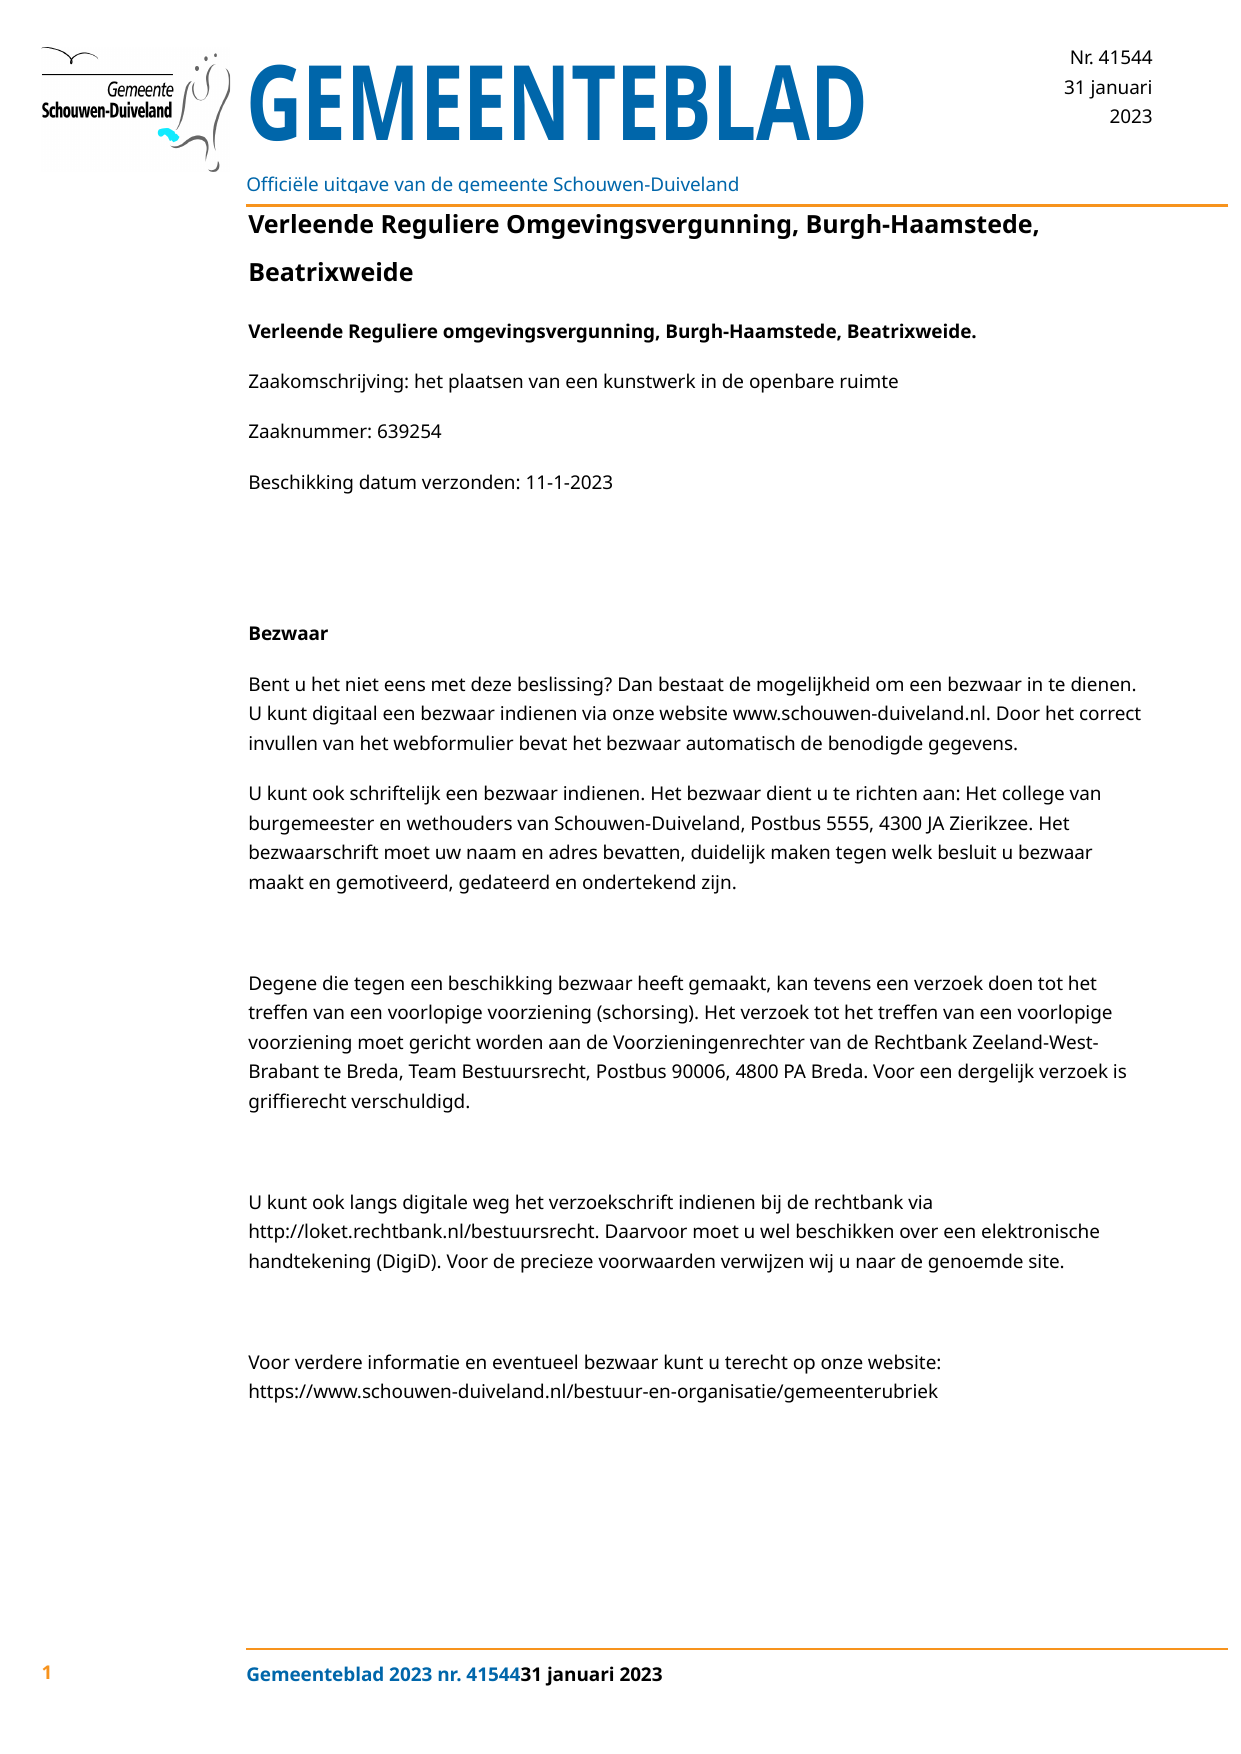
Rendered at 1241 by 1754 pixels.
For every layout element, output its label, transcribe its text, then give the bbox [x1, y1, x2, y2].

text U kunt ook schriftelijk een bezwaar indienen. Het bezwaar dient u te richten aan: Het college van burgemeester en wethouders van Schouwen-Duiveland, Postbus 5555, 4300 JA Zierikzee. Het bezwaarschrift moet uw naam en adres bevatten, duidelijk maken tegen welk besluit u bezwaar maakt en gemotiveerd, gedateerd en ondertekend zijn. [248, 780, 1152, 895]
text Beschikking datum verzonden: 11-1-2023 [248, 469, 1152, 495]
text Verleende Reguliere omgevingsvergunning, Burgh-Haamstede, Beatrixweide. [248, 318, 1152, 344]
text Voor verdere informatie en eventueel bezwaar kunt u terecht op onze website: https://www.schouwen-duiveland.nl/bestuur-en-organisatie/gemeenterubriek [248, 1349, 1152, 1404]
text Bent u het niet eens met deze beslissing? Dan bestaat de mogelijkheid om een bezwaar in te dienen. U kunt digitaal een bezwaar indienen via onze website www.schouwen-duiveland.nl. Door het correct invullen van het webformulier bevat het bezwaar automatisch de benodigde gegevens. [248, 671, 1152, 756]
text Zaaknummer: 639254 [248, 419, 1152, 444]
text Verleende Reguliere Omgevingsvergunning, Burgh-Haamstede, Beatrixweide [248, 207, 1152, 288]
text Bezwaar [248, 620, 1152, 646]
text Zaakomschrijving: het plaatsen van een kunstwerk in de openbare ruimte [248, 368, 1152, 394]
text U kunt ook langs digitale weg het verzoekschrift indienen bij de rechtbank via http://loket.rechtbank.nl/bestuursrecht. Daarvoor moet u wel beschikken over een elektronische handtekening (DigiD). Voor de precieze voorwaarden verwijzen wij u naar de genoemde site. [248, 1189, 1152, 1274]
text Degene die tegen een beschikking bezwaar heeft gemaakt, kan tevens een verzoek doen tot het treffen van een voorlopige voorziening (schorsing). Het verzoek tot het treffen van een voorlopige voorziening moet gericht worden aan de Voorzieningenrechter van de Rechtbank Zeeland-West-Brabant te Breda, Team Bestuursrecht, Postbus 90006, 4800 PA Breda. Voor een dergelijk verzoek is griffierecht verschuldigd. [248, 970, 1152, 1114]
picture [41, 47, 231, 172]
